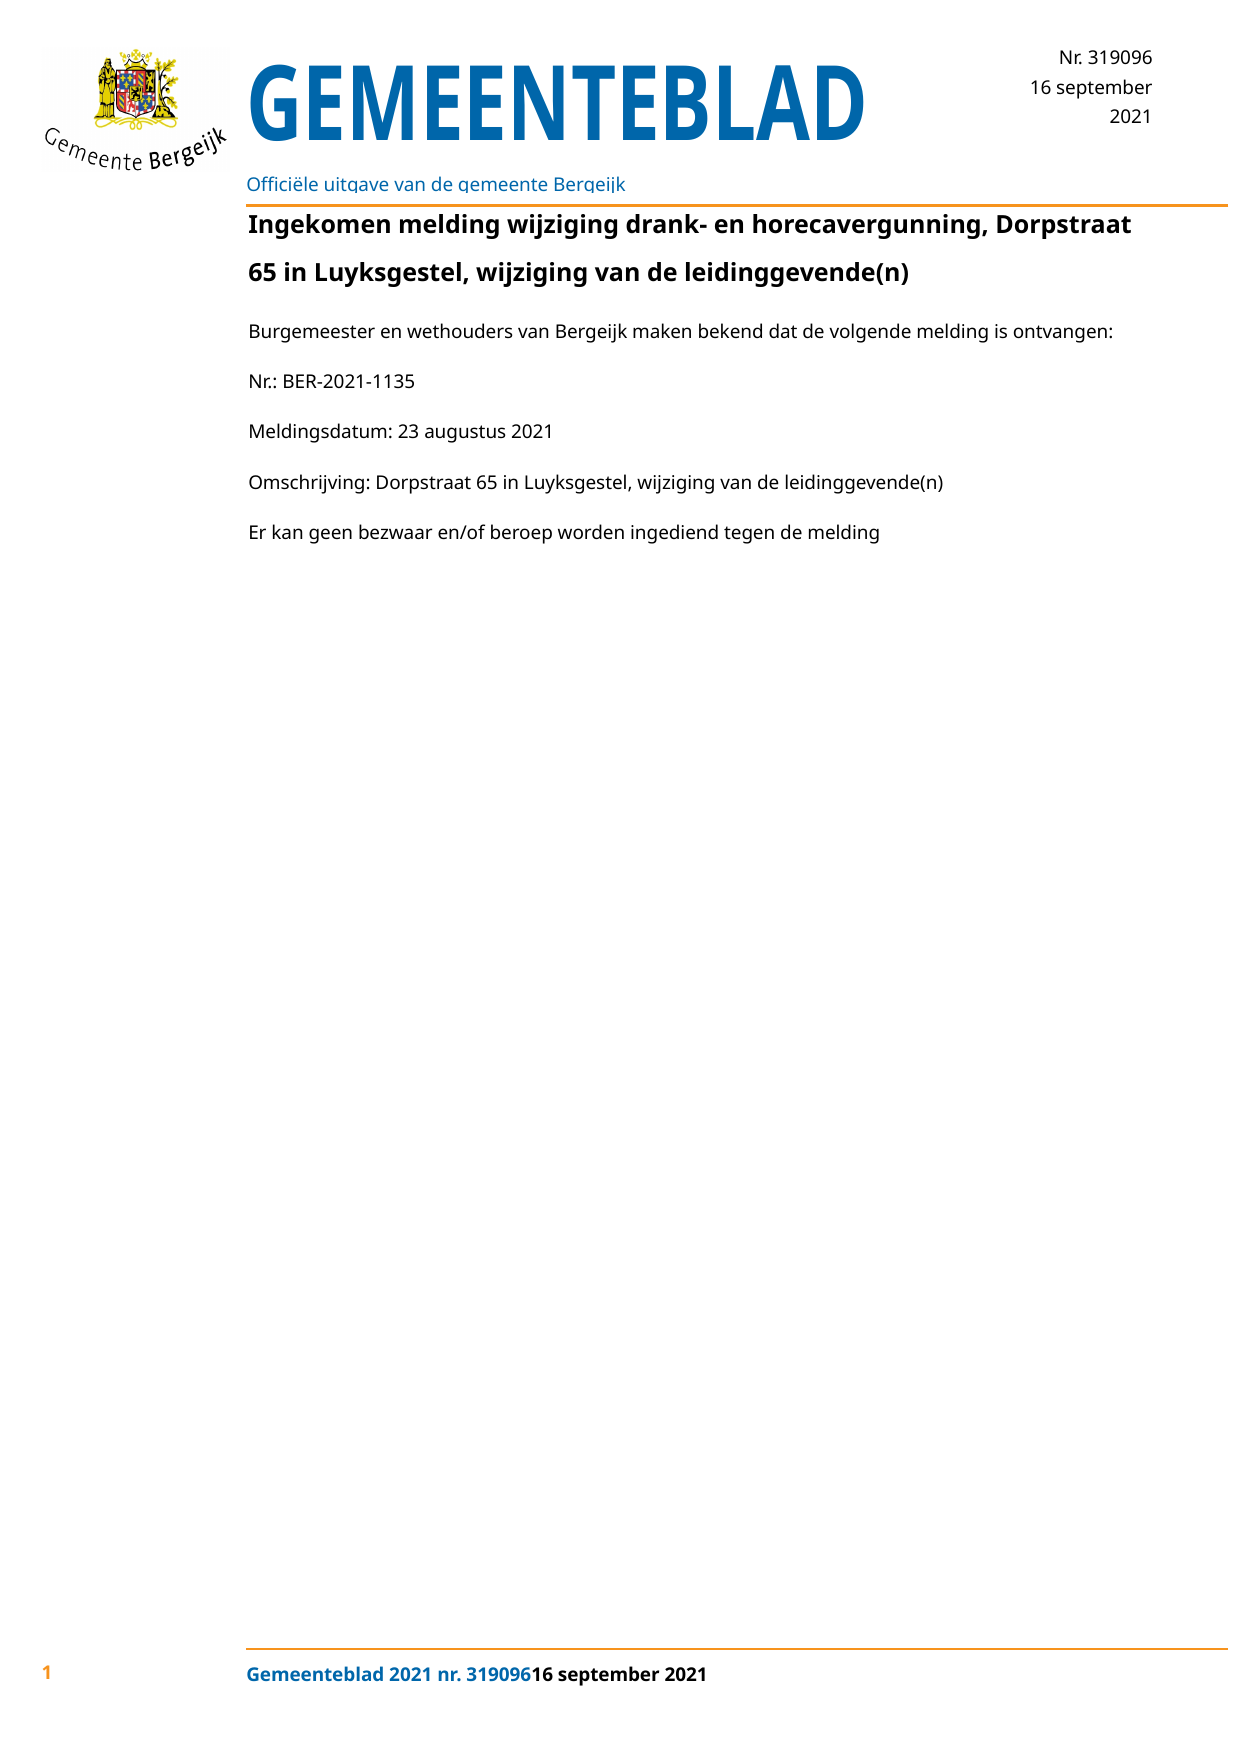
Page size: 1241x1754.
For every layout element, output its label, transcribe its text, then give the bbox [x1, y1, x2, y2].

text Meldingsdatum: 23 augustus 2021 [248, 419, 1152, 444]
text Nr.: BER-2021-1135 [248, 368, 1152, 394]
text Ingekomen melding wijziging drank- en horecavergunning, Dorpstraat 65 in Luyksgestel, wijziging van de leidinggevende(n) [248, 207, 1152, 288]
text Omschrijving: Dorpstraat 65 in Luyksgestel, wijziging van de leidinggevende(n) [248, 469, 1152, 495]
picture [41, 47, 231, 172]
text Burgemeester en wethouders van Bergeijk maken bekend dat de volgende melding is ontvangen: [248, 318, 1152, 344]
text Er kan geen bezwaar en/of beroep worden ingediend tegen de melding [248, 519, 1152, 545]
